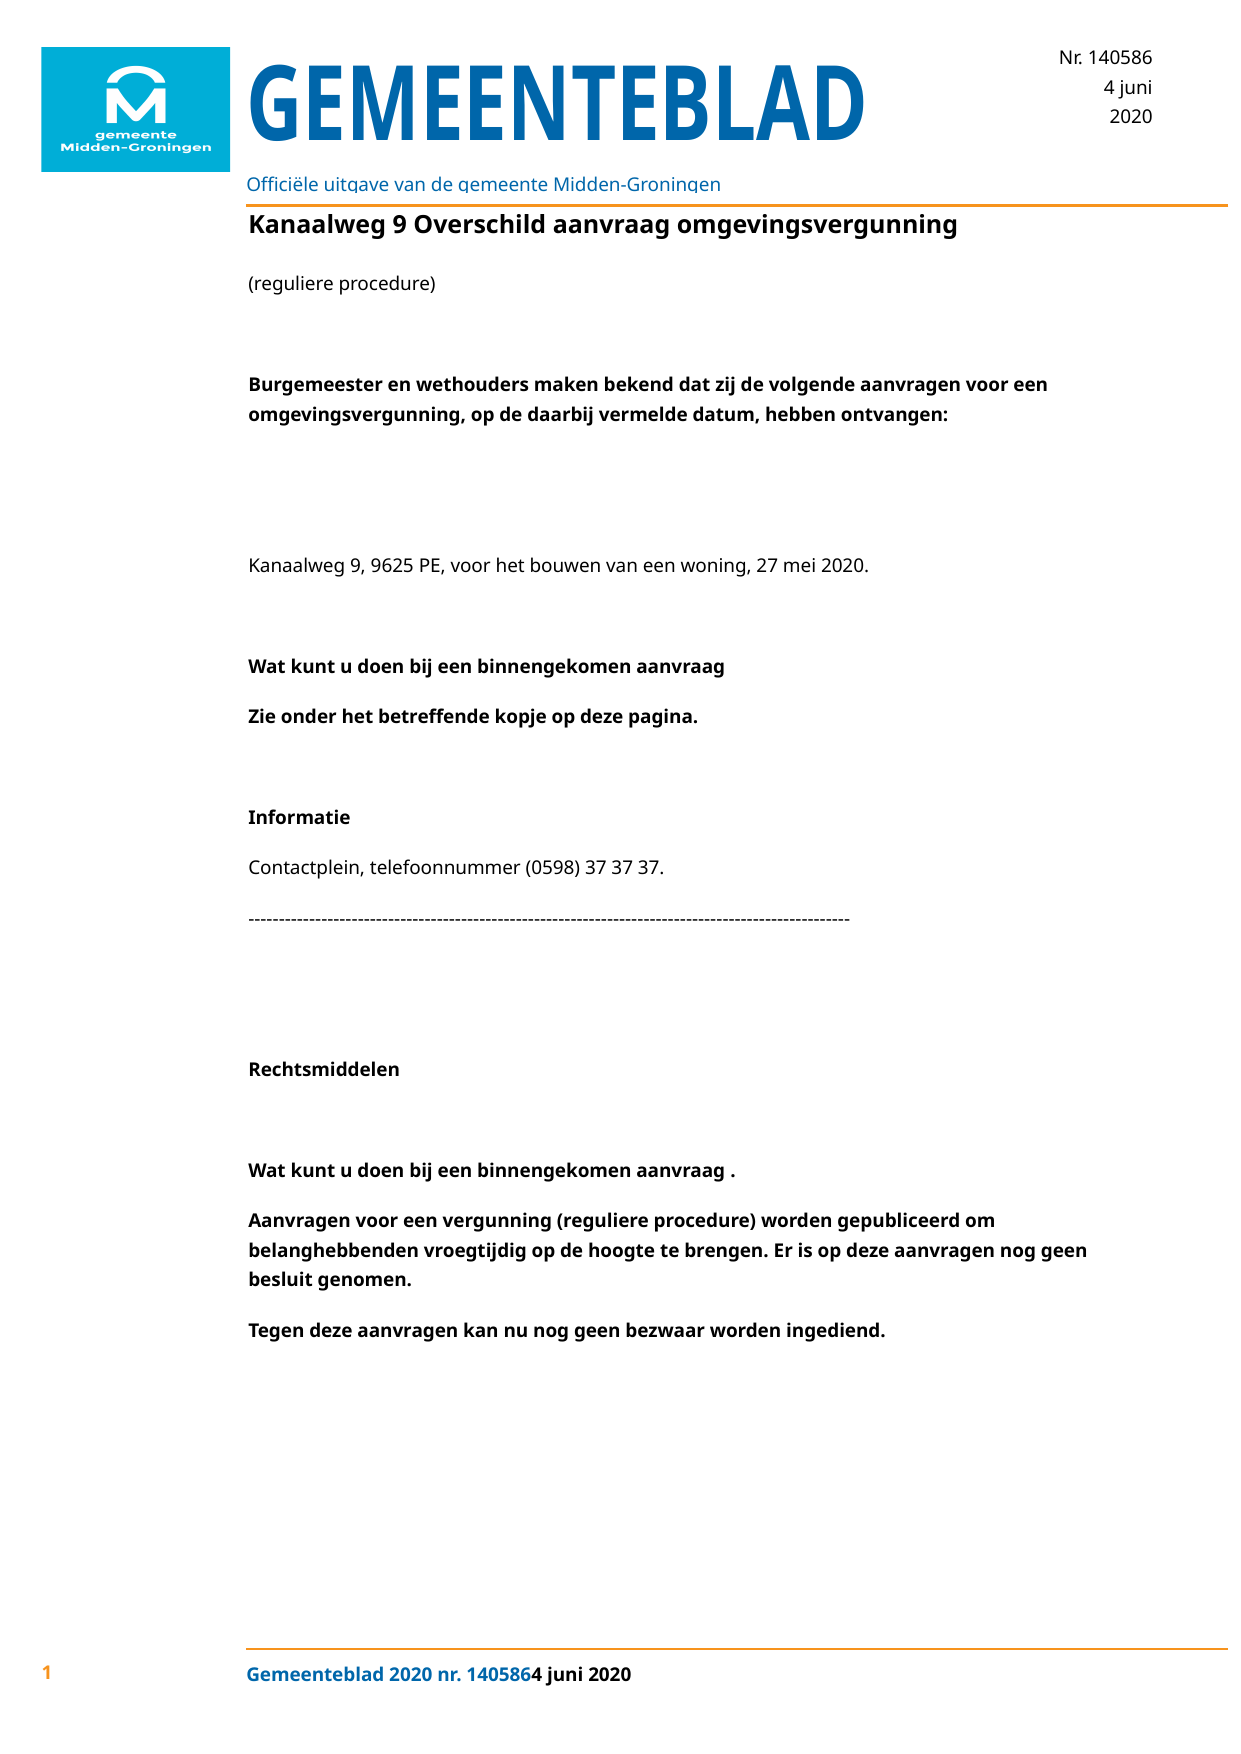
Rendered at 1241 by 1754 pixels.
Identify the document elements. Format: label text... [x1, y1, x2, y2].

picture [108, 66, 164, 82]
text Burgemeester en wethouders maken bekend dat zij de volgende aanvragen voor een omgevingsvergunning, op de daarbij vermelde datum, hebben ontvangen: [248, 371, 1152, 426]
text Contactplein, telefoonnummer (0598) 37 37 37. [248, 854, 1152, 880]
text Kanaalweg 9, 9625 PE, voor het bouwen van een woning, 27 mei 2020. [248, 552, 1152, 578]
text Informatie [248, 804, 1152, 830]
text Tegen deze aanvragen kan nu nog geen bezwaar worden ingediend. [248, 1317, 1152, 1343]
text Zie onder het betreffende kopje op deze pagina. [248, 703, 1152, 729]
text Rechtsmiddelen [248, 1056, 1152, 1082]
text Wat kunt u doen bij een binnengekomen aanvraag [248, 653, 1152, 678]
text (reguliere procedure) [248, 270, 1152, 296]
picture [107, 89, 165, 122]
picture [184, 146, 190, 153]
text Aanvragen voor een vergunning (reguliere procedure) worden gepubliceerd om belanghebbenden vroegtijdig op de hoogte te brengen. Er is op deze aanvragen nog geen besluit genomen. [248, 1207, 1152, 1292]
text Wat kunt u doen bij een binnengekomen aanvraag . [248, 1157, 1152, 1183]
text Kanaalweg 9 Overschild aanvraag omgevingsvergunning [248, 207, 1152, 241]
text --------------------------------------------------------------------------------------------------- [248, 905, 1152, 931]
